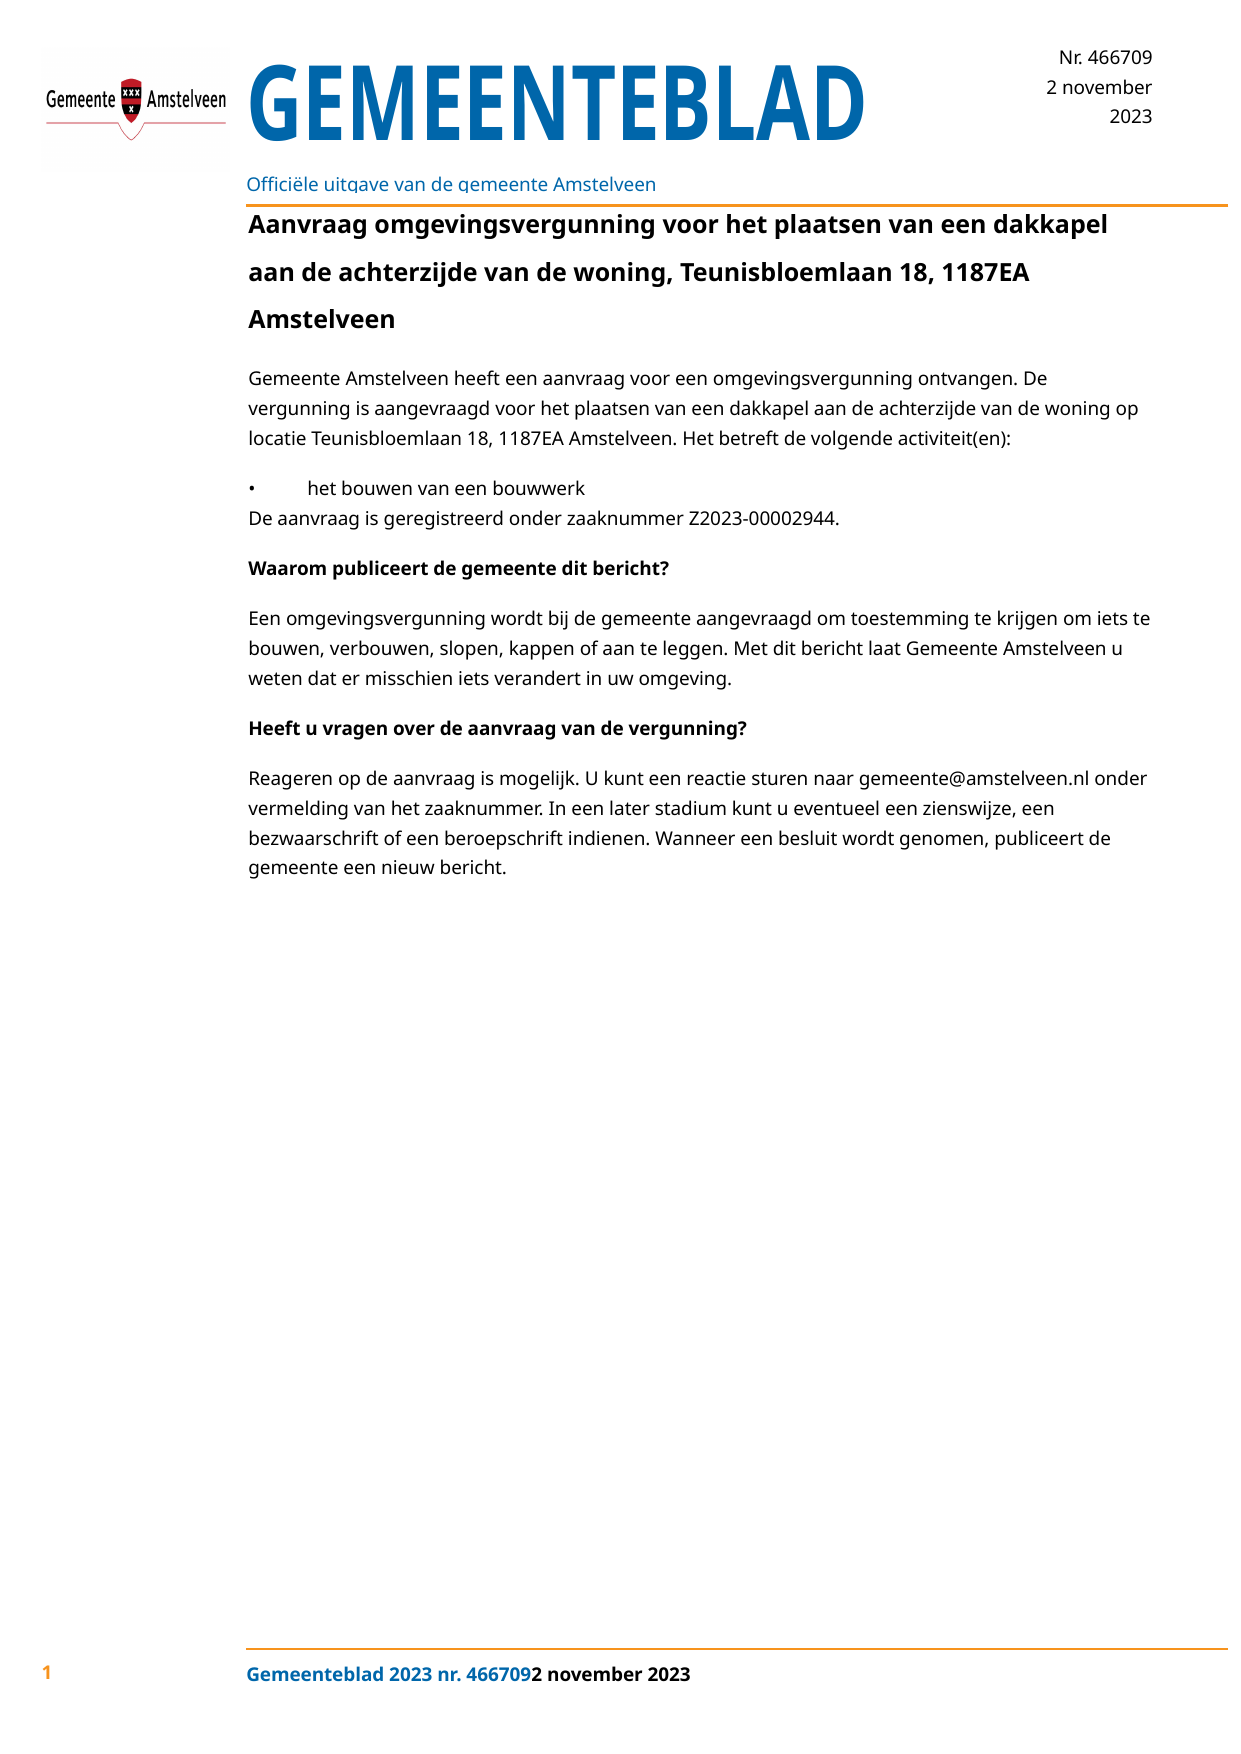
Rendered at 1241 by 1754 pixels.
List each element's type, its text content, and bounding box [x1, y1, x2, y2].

text Aanvraag omgevingsvergunning voor het plaatsen van een dakkapel aan de achterzijde van de woning, Teunisbloemlaan 18, 1187EA Amstelveen [248, 207, 1152, 336]
picture [41, 47, 231, 172]
text De aanvraag is geregistreerd onder zaaknummer Z2023-00002944. [248, 505, 1152, 530]
text Een omgevingsvergunning wordt bij de gemeente aangevraagd om toestemming te krijgen om iets te bouwen, verbouwen, slopen, kappen of aan te leggen. Met dit bericht laat Gemeente Amstelveen u weten dat er misschien iets verandert in uw omgeving. [248, 606, 1152, 690]
list het bouwen van een bouwwerk [248, 475, 1152, 501]
text Heeft u vragen over de aanvraag van de vergunning? [248, 715, 1152, 741]
text Waarom publiceert de gemeente dit bericht? [248, 555, 1152, 581]
text Reageren op de aanvraag is mogelijk. U kunt een reactie sturen naar gemeente@amstelveen.nl onder vermelding van het zaaknummer. In een later stadium kunt u eventueel een zienswijze, een bezwaarschrift of een beroepschrift indienen. Wanneer een besluit wordt genomen, publiceert de gemeente een nieuw bericht. [248, 766, 1152, 880]
text Gemeente Amstelveen heeft een aanvraag voor een omgevingsvergunning ontvangen. De vergunning is aangevraagd voor het plaatsen van een dakkapel aan de achterzijde van de woning op locatie Teunisbloemlaan 18, 1187EA Amstelveen. Het betreft de volgende activiteit(en): [248, 366, 1152, 450]
